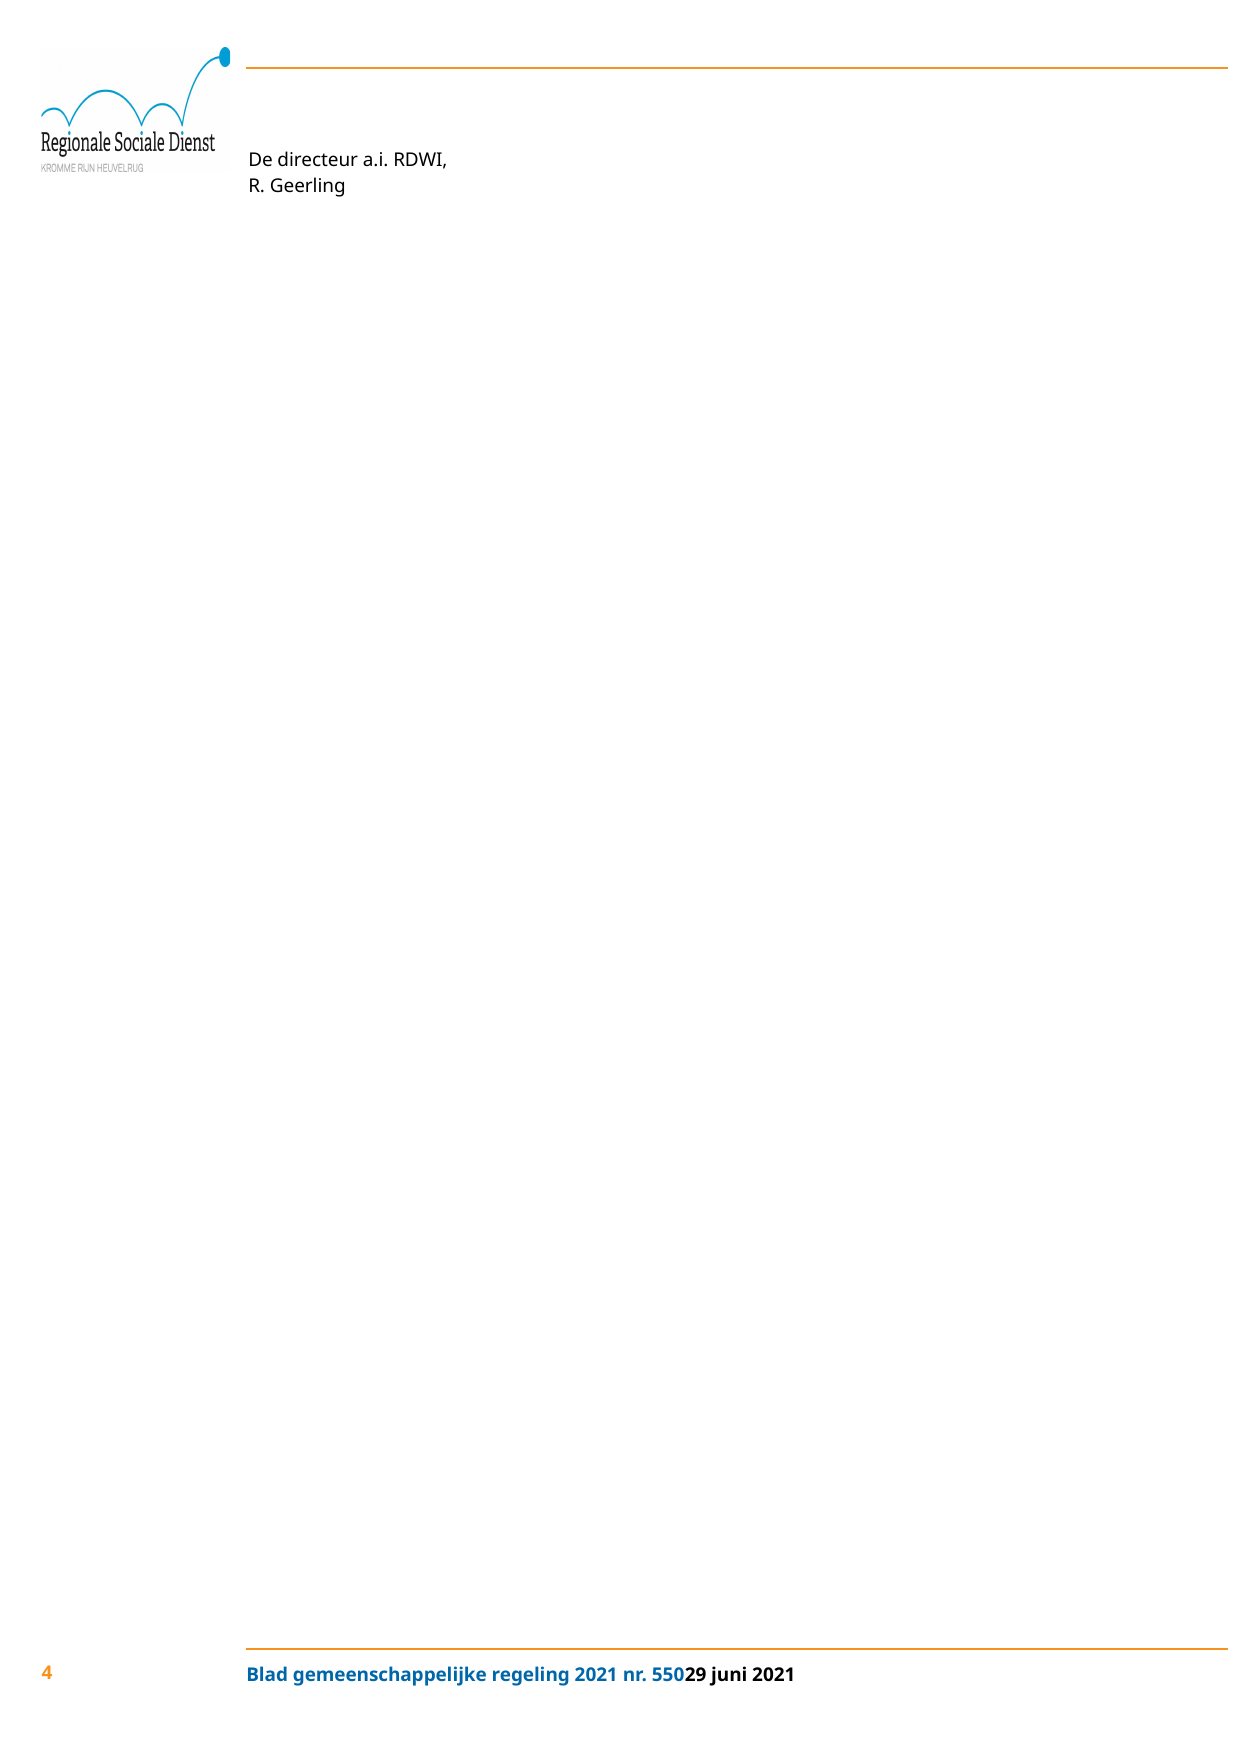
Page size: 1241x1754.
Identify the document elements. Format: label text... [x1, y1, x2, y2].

text R. Geerling [248, 172, 1152, 198]
picture [41, 47, 231, 172]
text De directeur a.i. RDWI, [248, 146, 1152, 172]
